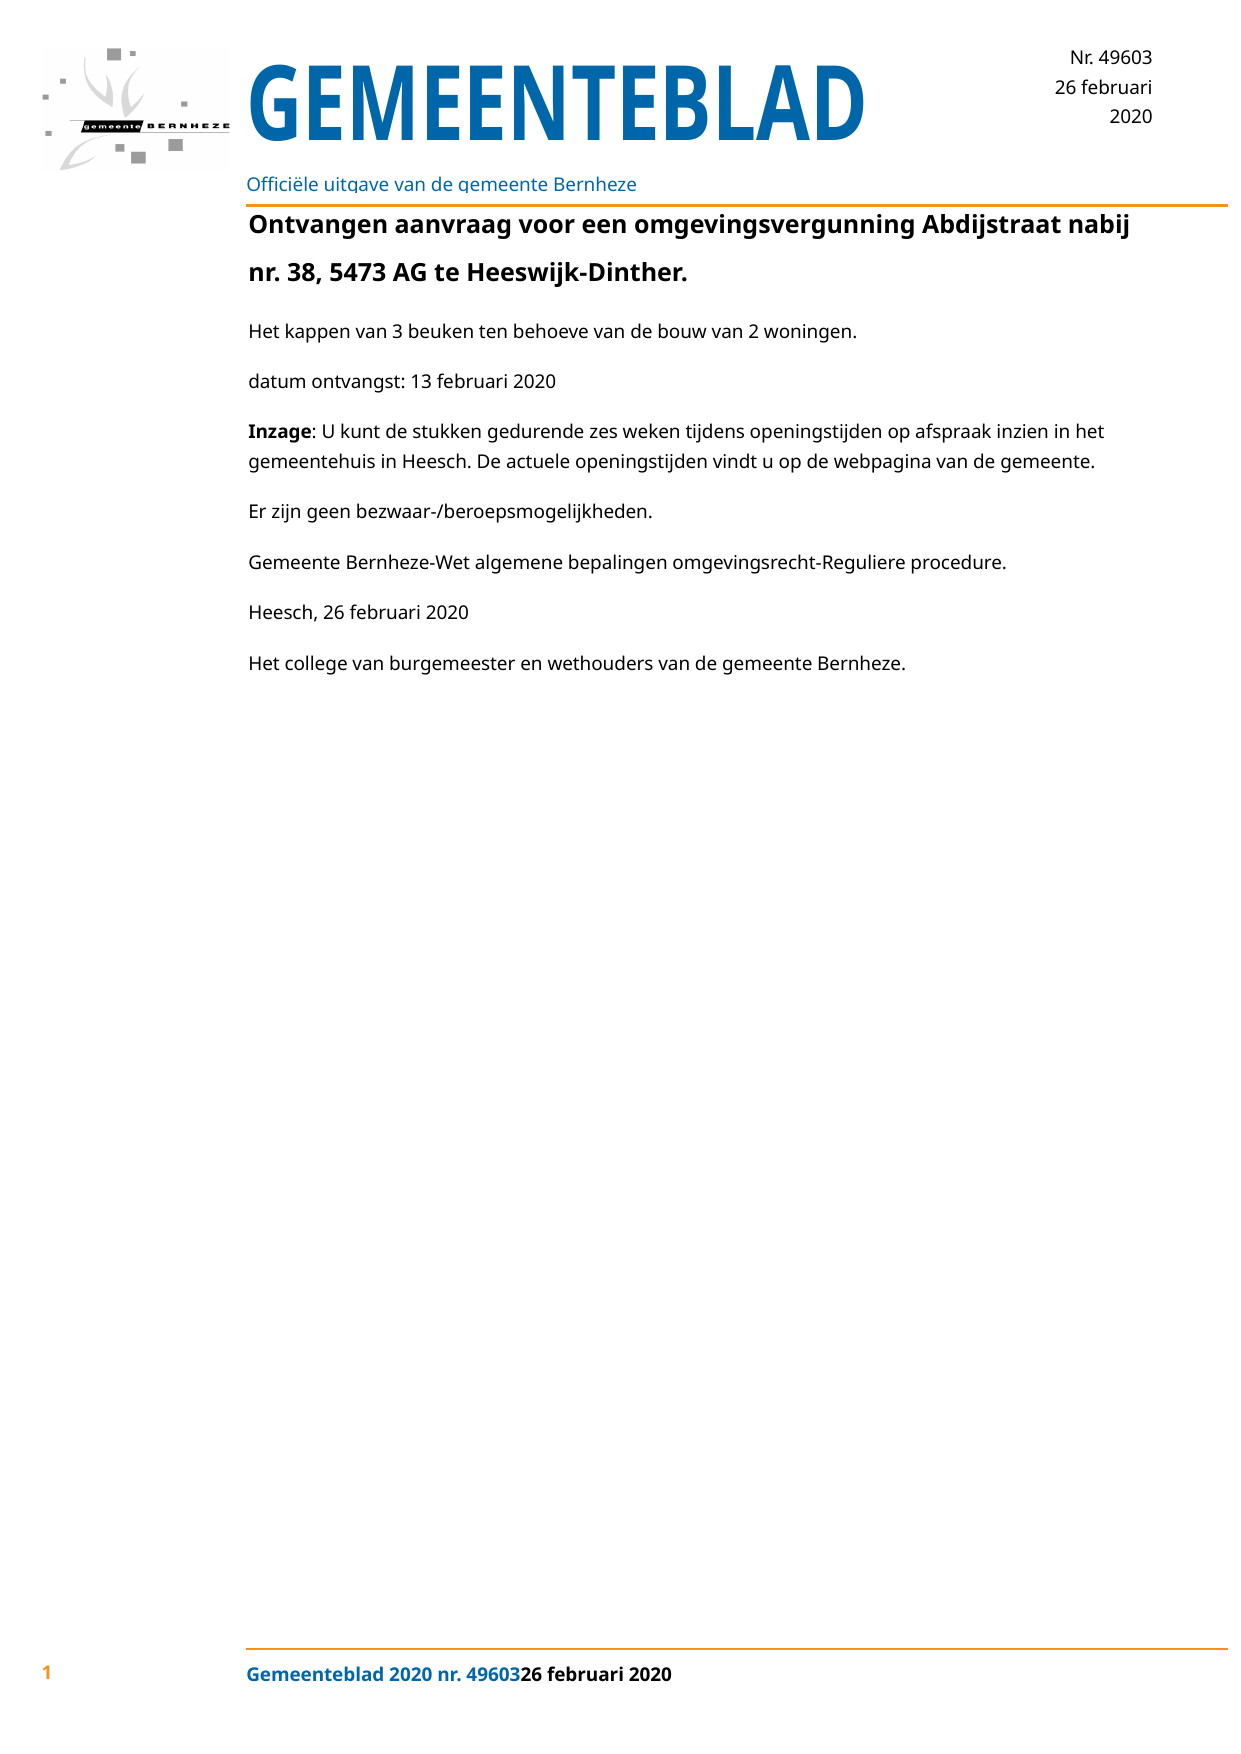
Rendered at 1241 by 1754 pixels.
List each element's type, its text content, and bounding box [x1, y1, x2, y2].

text Het college van burgemeester en wethouders van de gemeente Bernheze. [248, 650, 1152, 676]
text Heesch, 26 februari 2020 [248, 599, 1152, 625]
text Gemeente Bernheze-Wet algemene bepalingen omgevingsrecht-Reguliere procedure. [248, 549, 1152, 575]
text Het kappen van 3 beuken ten behoeve van de bouw van 2 woningen. [248, 318, 1152, 344]
text datum ontvangst: 13 februari 2020 [248, 368, 1152, 394]
text Ontvangen aanvraag voor een omgevingsvergunning Abdijstraat nabij nr. 38, 5473 AG te Heeswijk-Dinther. [248, 207, 1152, 288]
picture [41, 47, 231, 172]
text Er zijn geen bezwaar-/beroepsmogelijkheden. [248, 499, 1152, 524]
text Inzage: U kunt de stukken gedurende zes weken tijdens openingstijden op afspraak inzien in het gemeentehuis in Heesch. De actuele openingstijden vindt u op de webpagina van de gemeente. [248, 419, 1152, 474]
